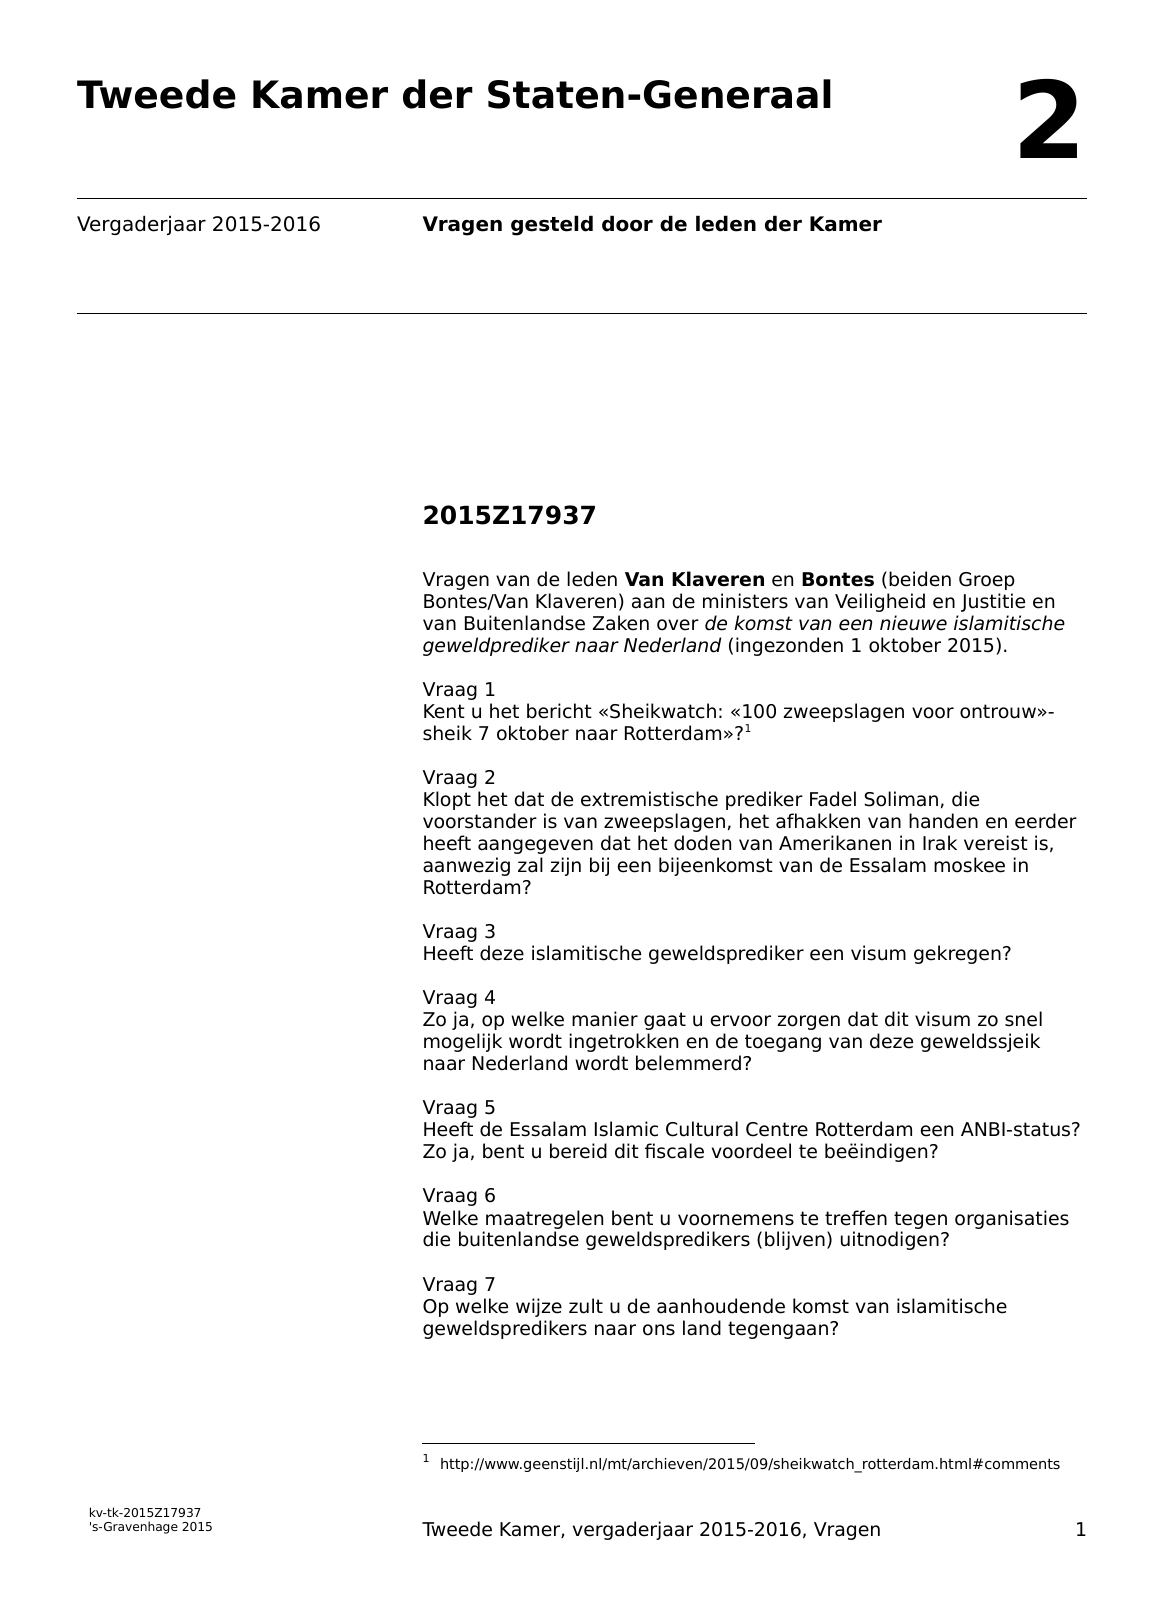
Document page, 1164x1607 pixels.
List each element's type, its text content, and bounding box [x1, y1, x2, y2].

text kv-tk-2015Z17937 [88, 1506, 323, 1520]
text Klopt het dat de extremistische prediker Fadel Soliman, die voorstander is van zweepslagen, het afhakken van handen en eerder heeft aangegeven dat het doden van Amerikanen in Irak vereist is, aanwezig zal zijn bij een bijeenkomst van de Essalam moskee in Rotterdam? [422, 789, 1087, 899]
text 2015Z17937 [422, 501, 1087, 531]
text Op welke wijze zult u de aanhoudende komst van islamitische geweldspredikers naar ons land tegengaan? [422, 1296, 1087, 1339]
text Zo ja, op welke manier gaat u ervoor zorgen dat dit visum zo snel mogelijk wordt ingetrokken en de toegang van deze geweldssjeik naar Nederland wordt belemmerd? [422, 1009, 1087, 1075]
text Welke maatregelen bent u voornemens te treffen tegen organisaties die buitenlandse geweldspredikers (blijven) uitnodigen? [422, 1207, 1087, 1251]
text Vragen van de leden Van Klaveren en Bontes (beiden Groep Bontes/Van Klaveren) aan de ministers van Veiligheid en Justitie en van Buitenlandse Zaken over de komst van een nieuwe islamitische geweldprediker naar Nederland (ingezonden 1 oktober 2015). [422, 569, 1087, 657]
text Vraag 6 [422, 1185, 1087, 1207]
text Vraag 2 [422, 767, 1087, 789]
text Vraag 5 [422, 1097, 1087, 1119]
text Vraag 7 [422, 1273, 1087, 1296]
table_cell Vergaderjaar 2015-2016 [77, 199, 422, 313]
text Vraag 4 [422, 987, 1087, 1009]
text Vraag 1 [422, 679, 1087, 701]
text Heeft de Essalam Islamic Cultural Centre Rotterdam een ANBI-status? Zo ja, bent u bereid dit fiscale voordeel te beëindigen? [422, 1119, 1087, 1163]
text Heeft deze islamitische geweldsprediker een visum gekregen? [422, 943, 1087, 965]
text 's-Gravenhage 2015 [88, 1520, 323, 1534]
table_cell Vragen gesteld door de leden der Kamer [422, 199, 1087, 313]
text Kent u het bericht «Sheikwatch: «100 zweepslagen voor ontrouw»-sheik 7 oktober naar Rotterdam»? [422, 701, 1087, 745]
table_header Tweede Kamer der Staten-Generaal [77, 59, 886, 198]
text http://www.geenstijl.nl/mt/archieven/2015/09/sheikwatch_rotterdam.html#comments [422, 1452, 1087, 1474]
table_header 2 [886, 59, 1087, 198]
text Vraag 3 [422, 921, 1087, 943]
